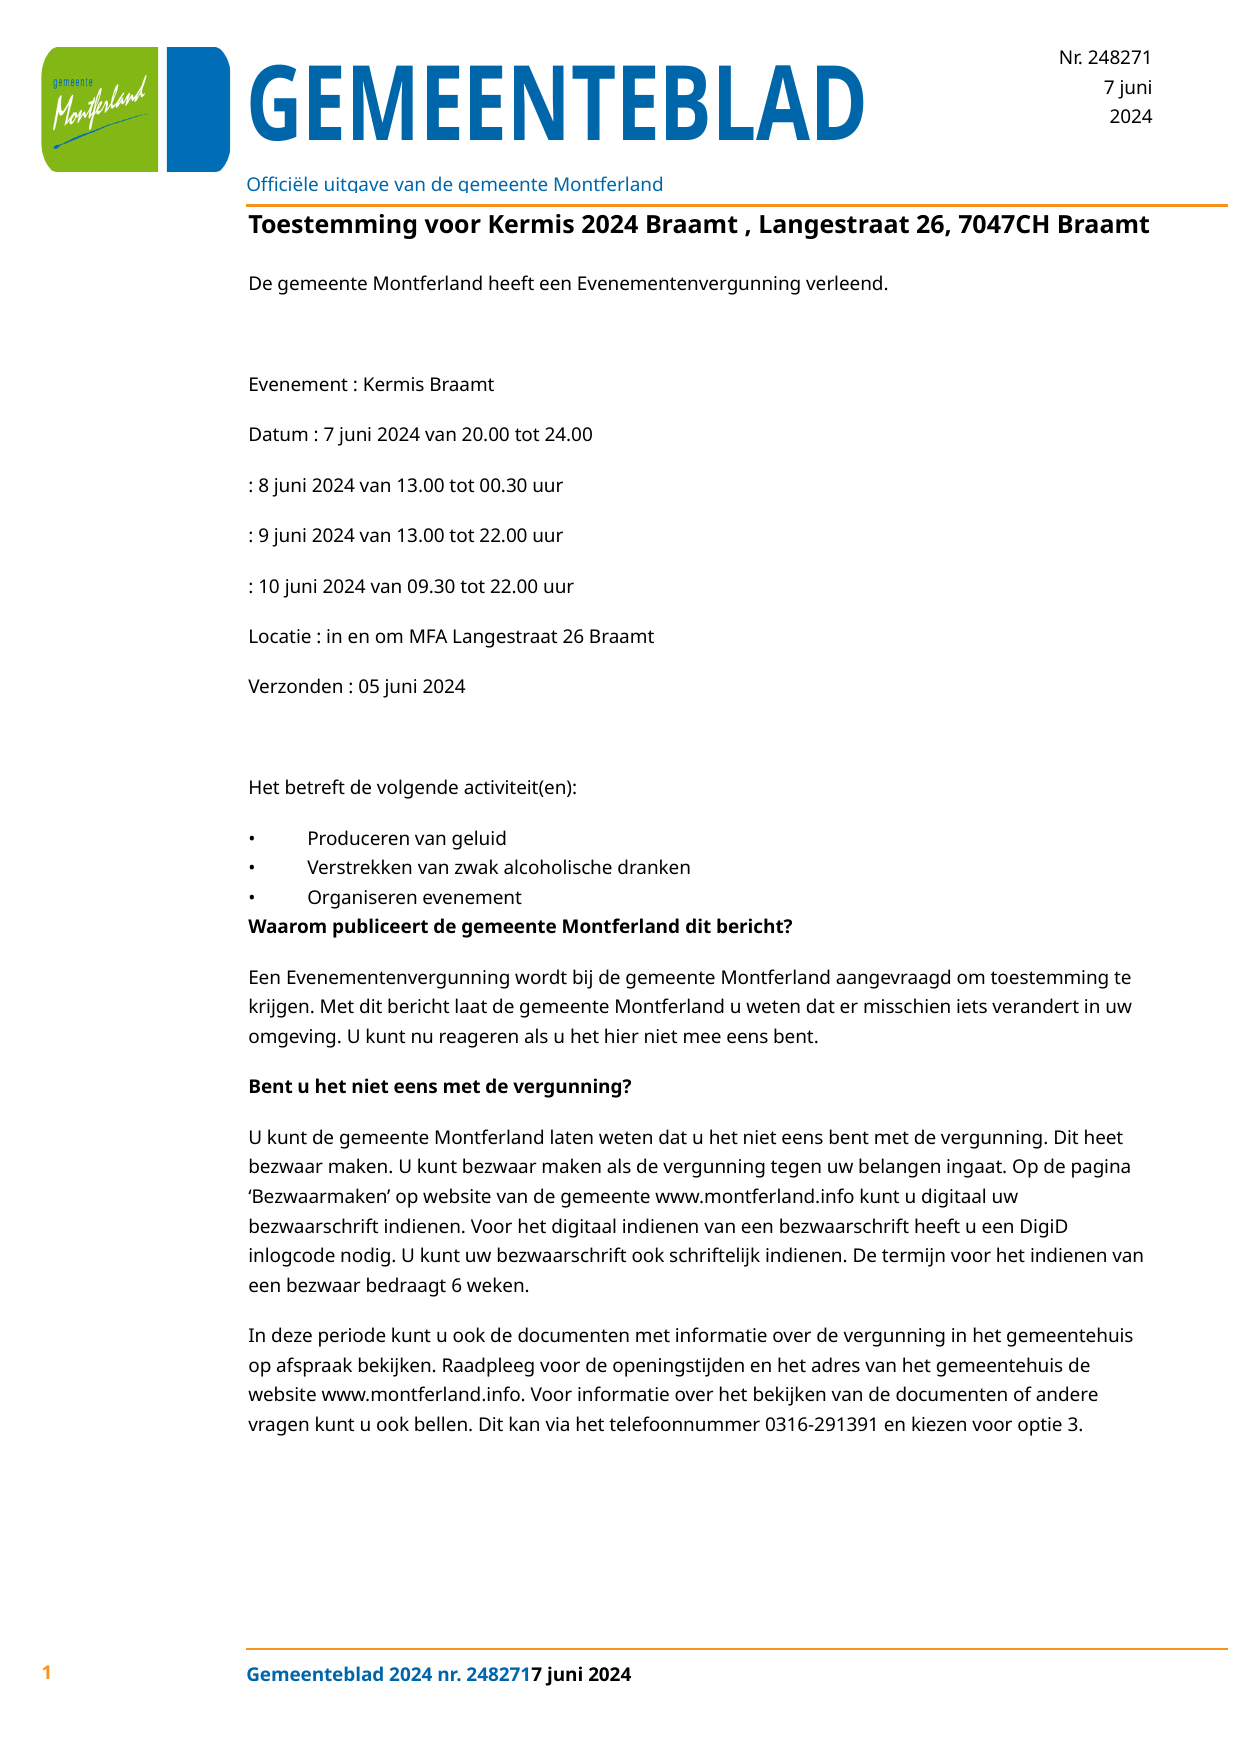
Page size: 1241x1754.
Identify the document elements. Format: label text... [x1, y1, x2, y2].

text Een Evenementenvergunning wordt bij de gemeente Montferland aangevraagd om toestemming te krijgen. Met dit bericht laat de gemeente Montferland u weten dat er misschien iets verandert in uw omgeving. U kunt nu reageren als u het hier niet mee eens bent. [248, 964, 1152, 1049]
text Het betreft de volgende activiteit(en): [248, 774, 1152, 800]
text : 9 juni 2024 van 13.00 tot 22.00 uur [248, 522, 1152, 548]
text Locatie : in en om MFA Langestraat 26 Braamt [248, 623, 1152, 649]
text Bent u het niet eens met de vergunning? [248, 1074, 1152, 1099]
text Toestemming voor Kermis 2024 Braamt , Langestraat 26, 7047CH Braamt [248, 207, 1152, 241]
text In deze periode kunt u ook de documenten met informatie over de vergunning in het gemeentehuis op afspraak bekijken. Raadpleeg voor de openingstijden en het adres van het gemeentehuis de website www.montferland.info. Voor informatie over het bekijken van de documenten of andere vragen kunt u ook bellen. Dit kan via het telefoonnummer 0316-291391 en kiezen voor optie 3. [248, 1322, 1152, 1437]
text : 8 juni 2024 van 13.00 tot 00.30 uur [248, 472, 1152, 498]
text Waarom publiceert de gemeente Montferland dit bericht? [248, 914, 1152, 939]
text Evenement : Kermis Braamt [248, 371, 1152, 397]
list Verstrekken van zwak alcoholische dranken [248, 854, 1152, 880]
text : 10 juni 2024 van 09.30 tot 22.00 uur [248, 573, 1152, 598]
text Datum : 7 juni 2024 van 20.00 tot 24.00 [248, 422, 1152, 447]
picture [41, 47, 231, 172]
text Verzonden : 05 juni 2024 [248, 674, 1152, 699]
text De gemeente Montferland heeft een Evenementenvergunning verleend. [248, 270, 1152, 296]
list Organiseren evenement [248, 884, 1152, 910]
list Produceren van geluid [248, 825, 1152, 851]
text U kunt de gemeente Montferland laten weten dat u het niet eens bent met de vergunning. Dit heet bezwaar maken. U kunt bezwaar maken als de vergunning tegen uw belangen ingaat. Op de pagina ‘Bezwaarmaken’ op website van de gemeente www.montferland.info kunt u digitaal uw bezwaarschrift indienen. Voor het digitaal indienen van een bezwaarschrift heeft u een DigiD inlogcode nodig. U kunt uw bezwaarschrift ook schriftelijk indienen. De termijn voor het indienen van een bezwaar bedraagt 6 weken. [248, 1124, 1152, 1298]
